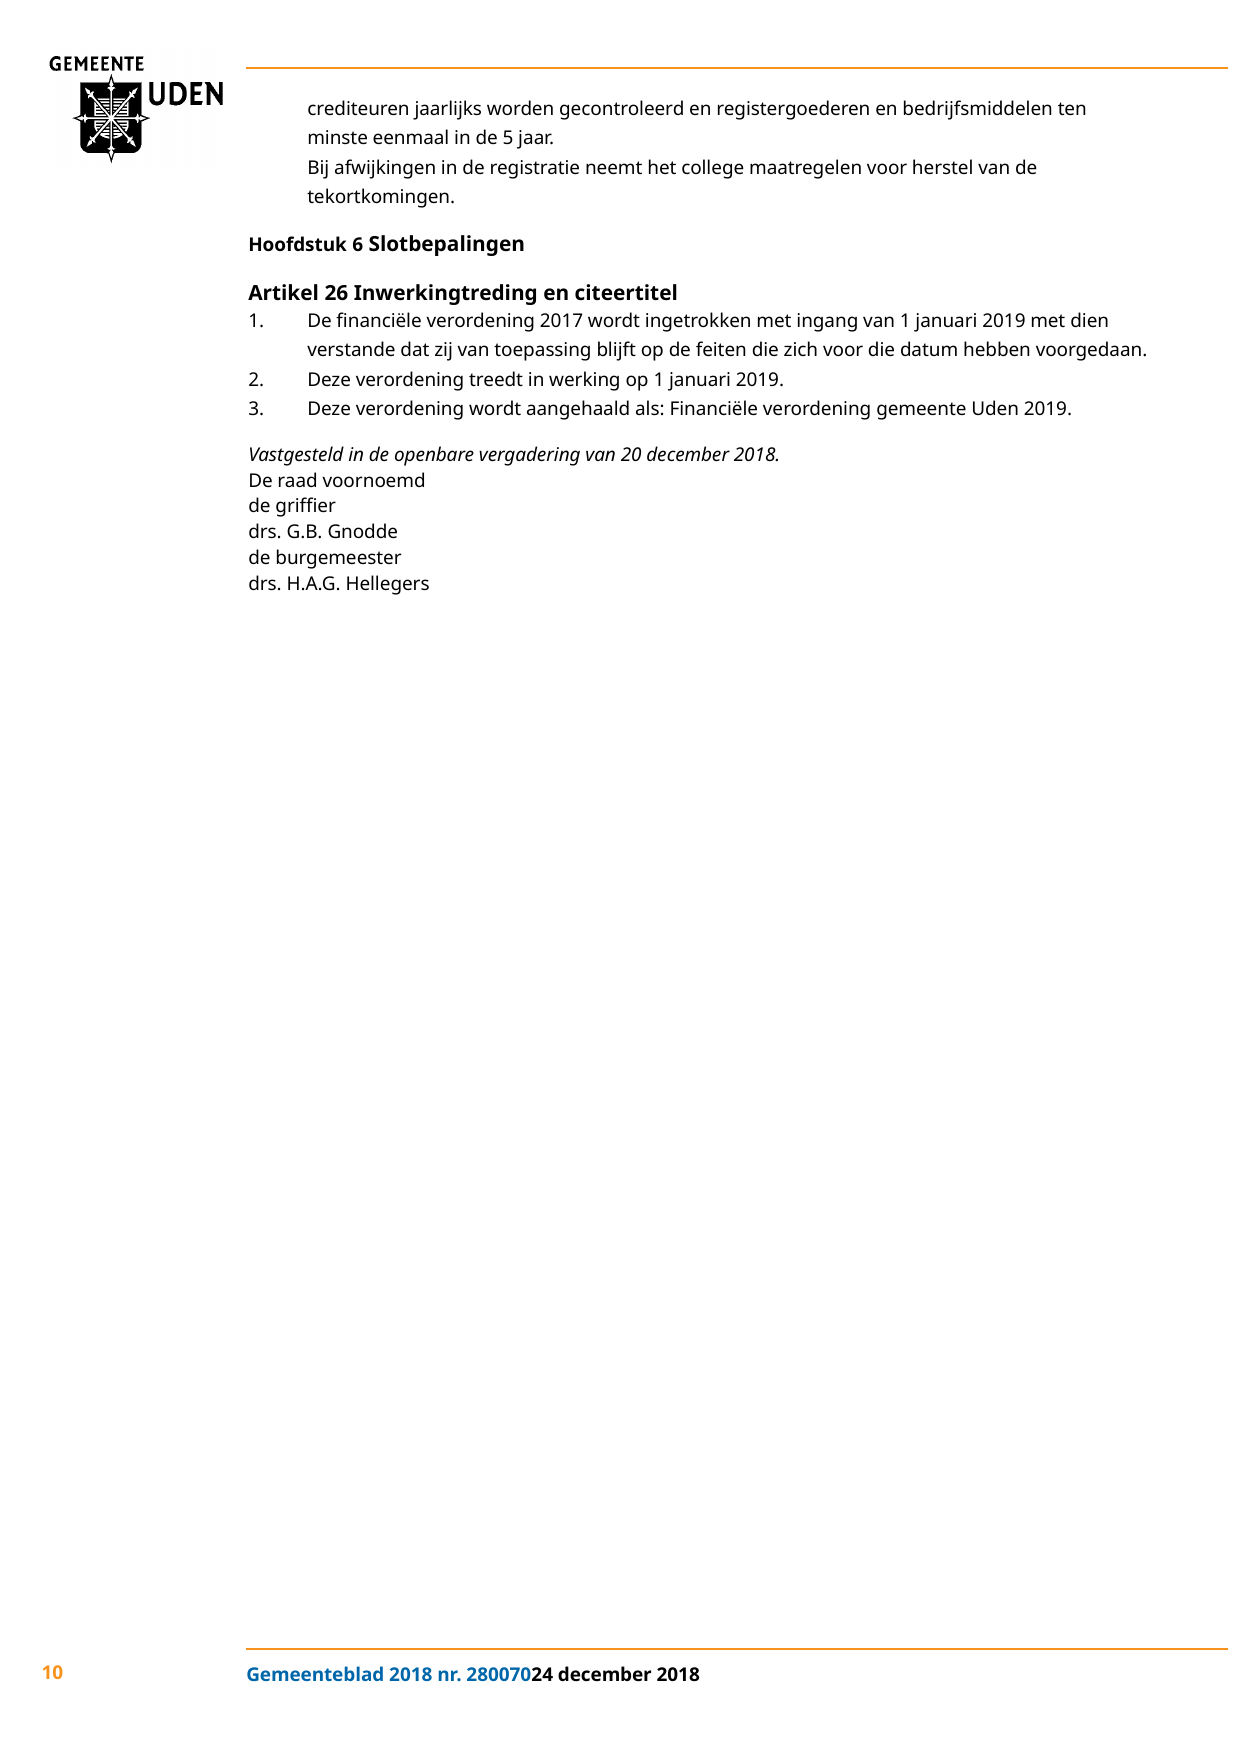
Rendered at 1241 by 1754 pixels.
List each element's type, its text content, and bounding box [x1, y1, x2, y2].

list crediteuren jaarlijks worden gecontroleerd en registergoederen en bedrijfsmiddelen ten minste eenmaal in de 5 jaar. [248, 95, 1152, 150]
text Vastgesteld in de openbare vergadering van 20 december 2018. [248, 441, 1152, 467]
list Deze verordening wordt aangehaald als: Financiële verordening gemeente Uden 2019. [248, 396, 1152, 421]
text drs. H.A.G. Hellegers [248, 570, 1152, 596]
picture [41, 47, 231, 172]
text de griffier [248, 493, 1152, 518]
text Hoofdstuk 6 Slotbepalingen [248, 229, 1152, 258]
text De raad voornoemd [248, 467, 1152, 493]
list Deze verordening treedt in werking op 1 januari 2019. [248, 366, 1152, 392]
text de burgemeester [248, 544, 1152, 570]
text drs. G.B. Gnodde [248, 518, 1152, 544]
list De financiële verordening 2017 wordt ingetrokken met ingang van 1 januari 2019 met dien verstande dat zij van toepassing blijft op de feiten die zich voor die datum hebben voorgedaan. [248, 307, 1152, 362]
list Bij afwijkingen in de registratie neemt het college maatregelen voor herstel van de tekortkomingen. [248, 154, 1152, 209]
text Artikel 26 Inwerkingtreding en citeertitel [248, 278, 1152, 307]
